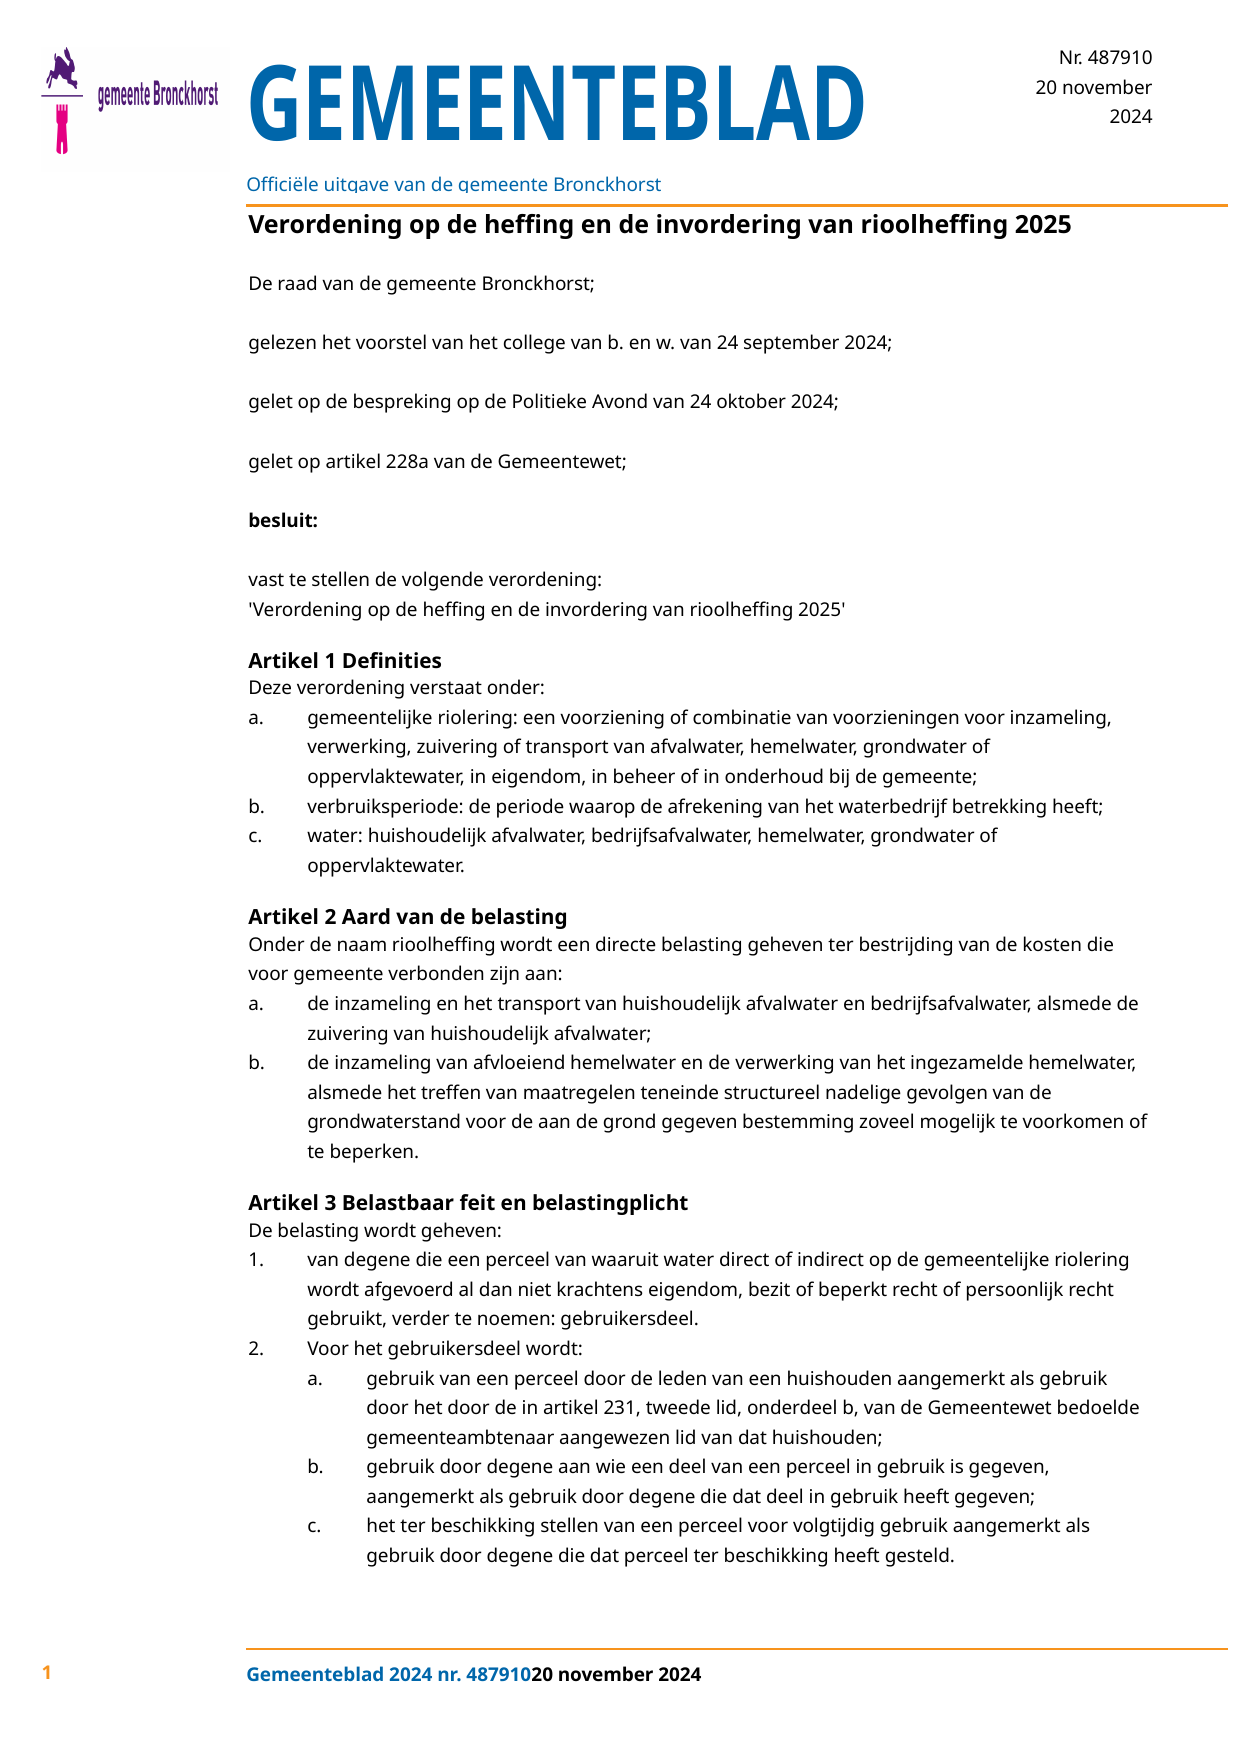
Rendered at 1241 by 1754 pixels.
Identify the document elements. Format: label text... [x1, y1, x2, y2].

text gelet op artikel 228a van de Gemeentewet; [248, 448, 1152, 473]
text gelezen het voorstel van het college van b. en w. van 24 september 2024; [248, 329, 1152, 355]
list de inzameling van afvloeiend hemelwater en de verwerking van het ingezamelde hemelwater, alsmede het treffen van maatregelen teneinde structureel nadelige gevolgen van de grondwaterstand voor de aan de grond gegeven bestemming zoveel mogelijk te voorkomen of te beperken. [248, 1049, 1152, 1164]
text Artikel 1 Definities [248, 646, 1152, 674]
text De raad van de gemeente Bronckhorst; [248, 270, 1152, 296]
text Verordening op de heffing en de invordering van rioolheffing 2025 [248, 207, 1152, 241]
list het ter beschikking stellen van een perceel voor volgtijdig gebruik aangemerkt als gebruik door degene die dat perceel ter beschikking heeft gesteld. [307, 1513, 1152, 1568]
list van degene die een perceel van waaruit water direct of indirect op de gemeentelijke riolering wordt afgevoerd al dan niet krachtens eigendom, bezit of beperkt recht of persoonlijk recht gebruikt, verder te noemen: gebruikersdeel. [248, 1246, 1152, 1331]
list gebruik door degene aan wie een deel van een perceel in gebruik is gegeven, aangemerkt als gebruik door degene die dat deel in gebruik heeft gegeven; [307, 1453, 1152, 1509]
text Artikel 3 Belastbaar feit en belastingplicht [248, 1188, 1152, 1217]
text 'Verordening op de heffing en de invordering van rioolheffing 2025' [248, 596, 1152, 621]
list gemeentelijke riolering: een voorziening of combinatie van voorzieningen voor inzameling, verwerking, zuivering of transport van afvalwater, hemelwater, grondwater of oppervlaktewater, in eigendom, in beheer of in onderhoud bij de gemeente; [248, 704, 1152, 789]
list verbruiksperiode: de periode waarop de afrekening van het waterbedrijf betrekking heeft; [248, 793, 1152, 819]
text De belasting wordt geheven: [248, 1217, 1152, 1243]
list gebruik van een perceel door de leden van een huishouden aangemerkt als gebruik door het door de in artikel 231, tweede lid, onderdeel b, van de Gemeentewet bedoelde gemeenteambtenaar aangewezen lid van dat huishouden; [307, 1365, 1152, 1450]
list Voor het gebruikersdeel wordt: [248, 1335, 1152, 1361]
picture [41, 47, 231, 172]
text gelet op de bespreking op de Politieke Avond van 24 oktober 2024; [248, 389, 1152, 414]
text besluit: [248, 507, 1152, 533]
text Deze verordening verstaat onder: [248, 674, 1152, 700]
list water: huishoudelijk afvalwater, bedrijfsafvalwater, hemelwater, grondwater of oppervlaktewater. [248, 822, 1152, 878]
list de inzameling en het transport van huishoudelijk afvalwater en bedrijfsafvalwater, alsmede de zuivering van huishoudelijk afvalwater; [248, 990, 1152, 1045]
text vast te stellen de volgende verordening: [248, 566, 1152, 592]
text Artikel 2 Aard van de belasting [248, 902, 1152, 931]
text Onder de naam rioolheffing wordt een directe belasting geheven ter bestrijding van de kosten die voor gemeente verbonden zijn aan: [248, 931, 1152, 986]
